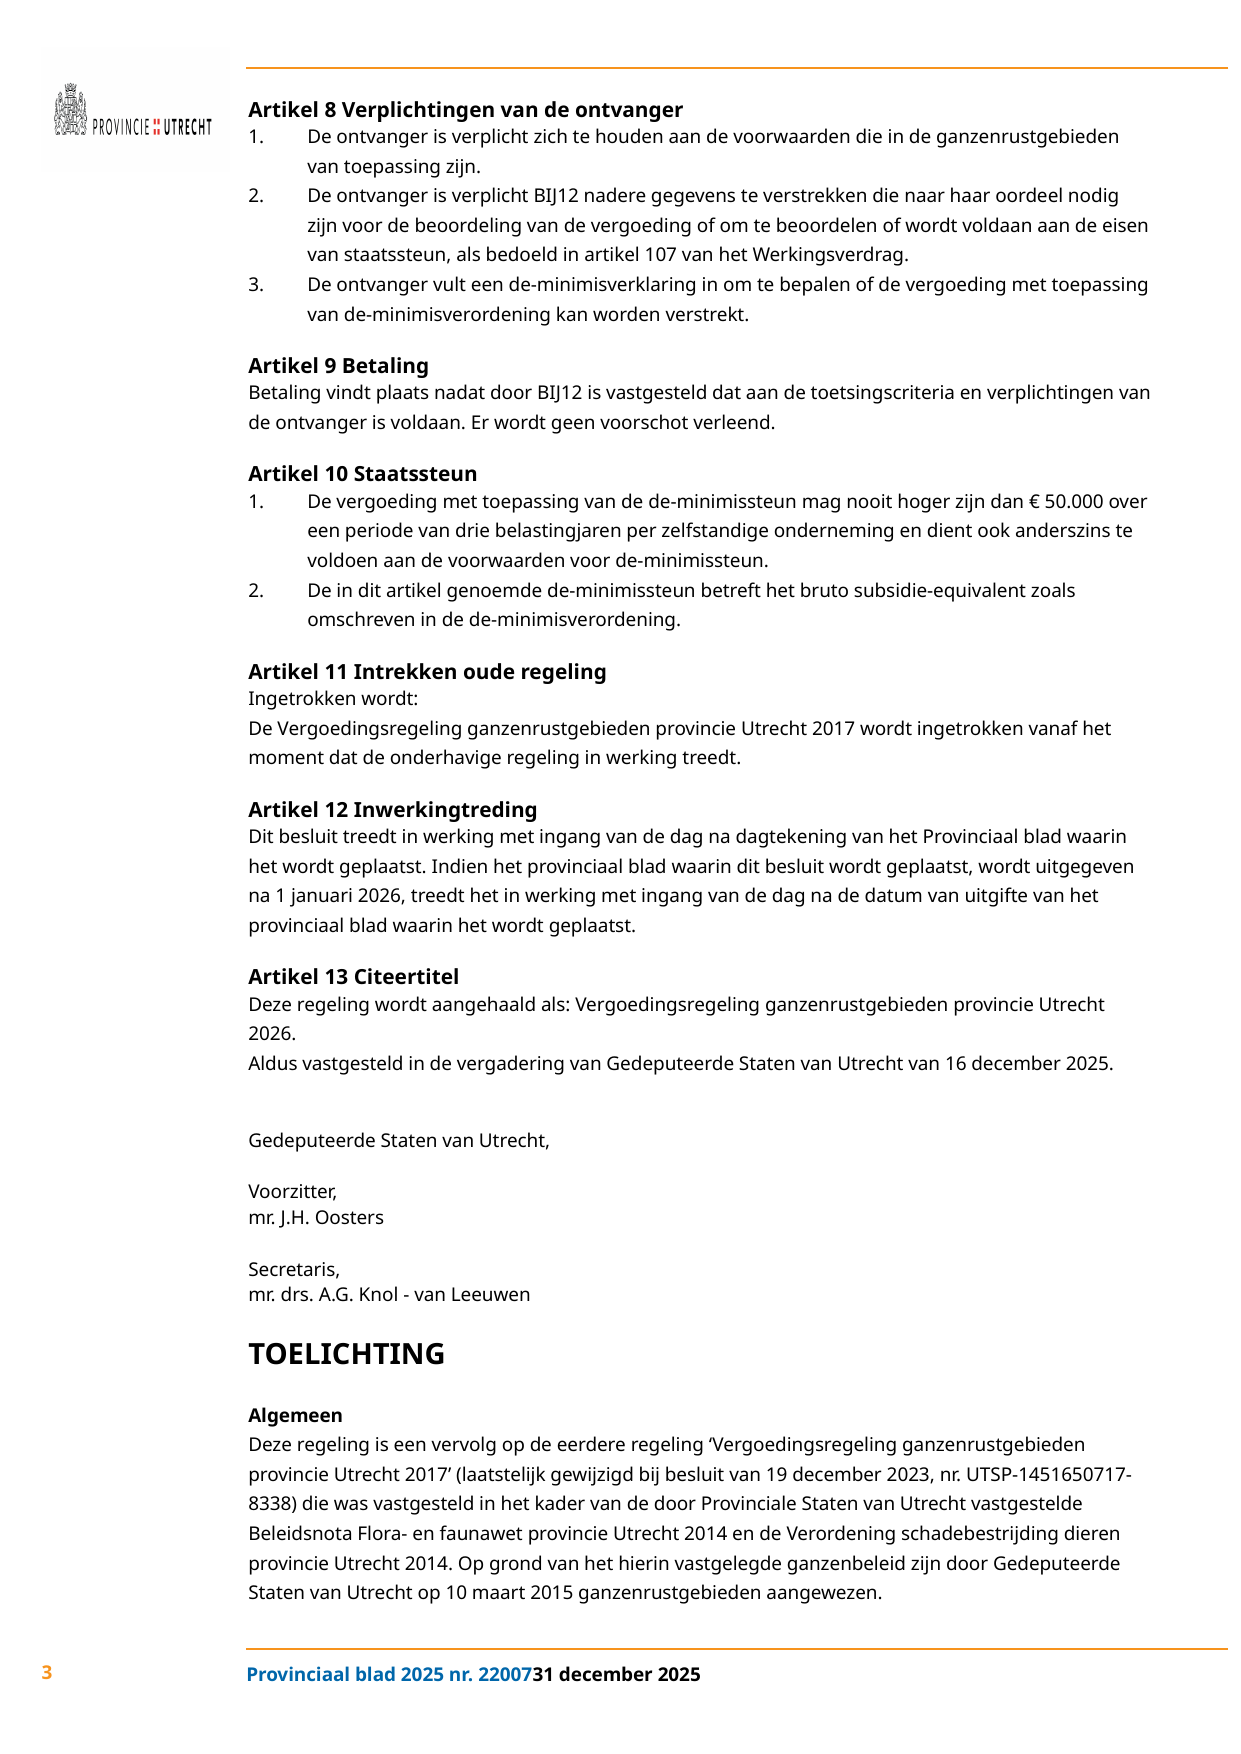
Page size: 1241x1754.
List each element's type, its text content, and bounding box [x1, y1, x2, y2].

picture [41, 47, 231, 172]
text Voorzitter, [248, 1179, 1152, 1204]
text Aldus vastgesteld in de vergadering van Gedeputeerde Staten van Utrecht van 16 december 2025. [248, 1050, 1152, 1076]
list De in dit artikel genoemde de-minimissteun betreft het bruto subsidie-equivalent zoals omschreven in de de-minimisverordening. [248, 577, 1152, 632]
text Artikel 11 Intrekken oude regeling [248, 657, 1152, 685]
text Gedeputeerde Staten van Utrecht, [248, 1127, 1152, 1153]
text Dit besluit treedt in werking met ingang van de dag na dagtekening van het Provinciaal blad waarin het wordt geplaatst. Indien het provinciaal blad waarin dit besluit wordt geplaatst, wordt uitgegeven na 1 januari 2026, treedt het in werking met ingang van de dag na de datum van uitgifte van het provinciaal blad waarin het wordt geplaatst. [248, 823, 1152, 938]
text TOELICHTING [248, 1333, 1152, 1373]
text De Vergoedingsregeling ganzenrustgebieden provincie Utrecht 2017 wordt ingetrokken vanaf het moment dat de onderhavige regeling in werking treedt. [248, 715, 1152, 770]
list De ontvanger is verplicht zich te houden aan de voorwaarden die in de ganzenrustgebieden van toepassing zijn. [248, 123, 1152, 178]
text mr. drs. A.G. Knol - van Leeuwen [248, 1282, 1152, 1307]
list De ontvanger is verplicht BIJ12 nadere gegevens te verstrekken die naar haar oordeel nodig zijn voor de beoordeling van de vergoeding of om te beoordelen of wordt voldaan aan de eisen van staatssteun, als bedoeld in artikel 107 van het Werkingsverdrag. [248, 182, 1152, 267]
list De vergoeding met toepassing van de de-minimissteun mag nooit hoger zijn dan € 50.000 over een periode van drie belastingjaren per zelfstandige onderneming en dient ook anderszins te voldoen aan de voorwaarden voor de-minimissteun. [248, 488, 1152, 573]
list De ontvanger vult een de-minimisverklaring in om te bepalen of de vergoeding met toepassing van de-minimisverordening kan worden verstrekt. [248, 271, 1152, 326]
text Algemeen [248, 1402, 1152, 1428]
text Artikel 10 Staatssteun [248, 459, 1152, 488]
text mr. J.H. Oosters [248, 1204, 1152, 1230]
text Secretaris, [248, 1256, 1152, 1282]
text Artikel 8 Verplichtingen van de ontvanger [248, 95, 1152, 123]
text Ingetrokken wordt: [248, 685, 1152, 711]
text Deze regeling is een vervolg op de eerdere regeling ‘Vergoedingsregeling ganzenrustgebieden provincie Utrecht 2017’ (laatstelijk gewijzigd bij besluit van 19 december 2023, nr. UTSP-1451650717-8338) die was vastgesteld in het kader van de door Provinciale Staten van Utrecht vastgestelde Beleidsnota Flora- en faunawet provincie Utrecht 2014 en de Verordening schadebestrijding dieren provincie Utrecht 2014. Op grond van het hierin vastgelegde ganzenbeleid zijn door Gedeputeerde Staten van Utrecht op 10 maart 2015 ganzenrustgebieden aangewezen. [248, 1431, 1152, 1605]
text Deze regeling wordt aangehaald als: Vergoedingsregeling ganzenrustgebieden provincie Utrecht 2026. [248, 991, 1152, 1046]
text Artikel 13 Citeertitel [248, 962, 1152, 991]
text Artikel 9 Betaling [248, 351, 1152, 379]
text Betaling vindt plaats nadat door BIJ12 is vastgesteld dat aan de toetsingscriteria en verplichtingen van de ontvanger is voldaan. Er wordt geen voorschot verleend. [248, 379, 1152, 435]
text Artikel 12 Inwerkingtreding [248, 795, 1152, 823]
